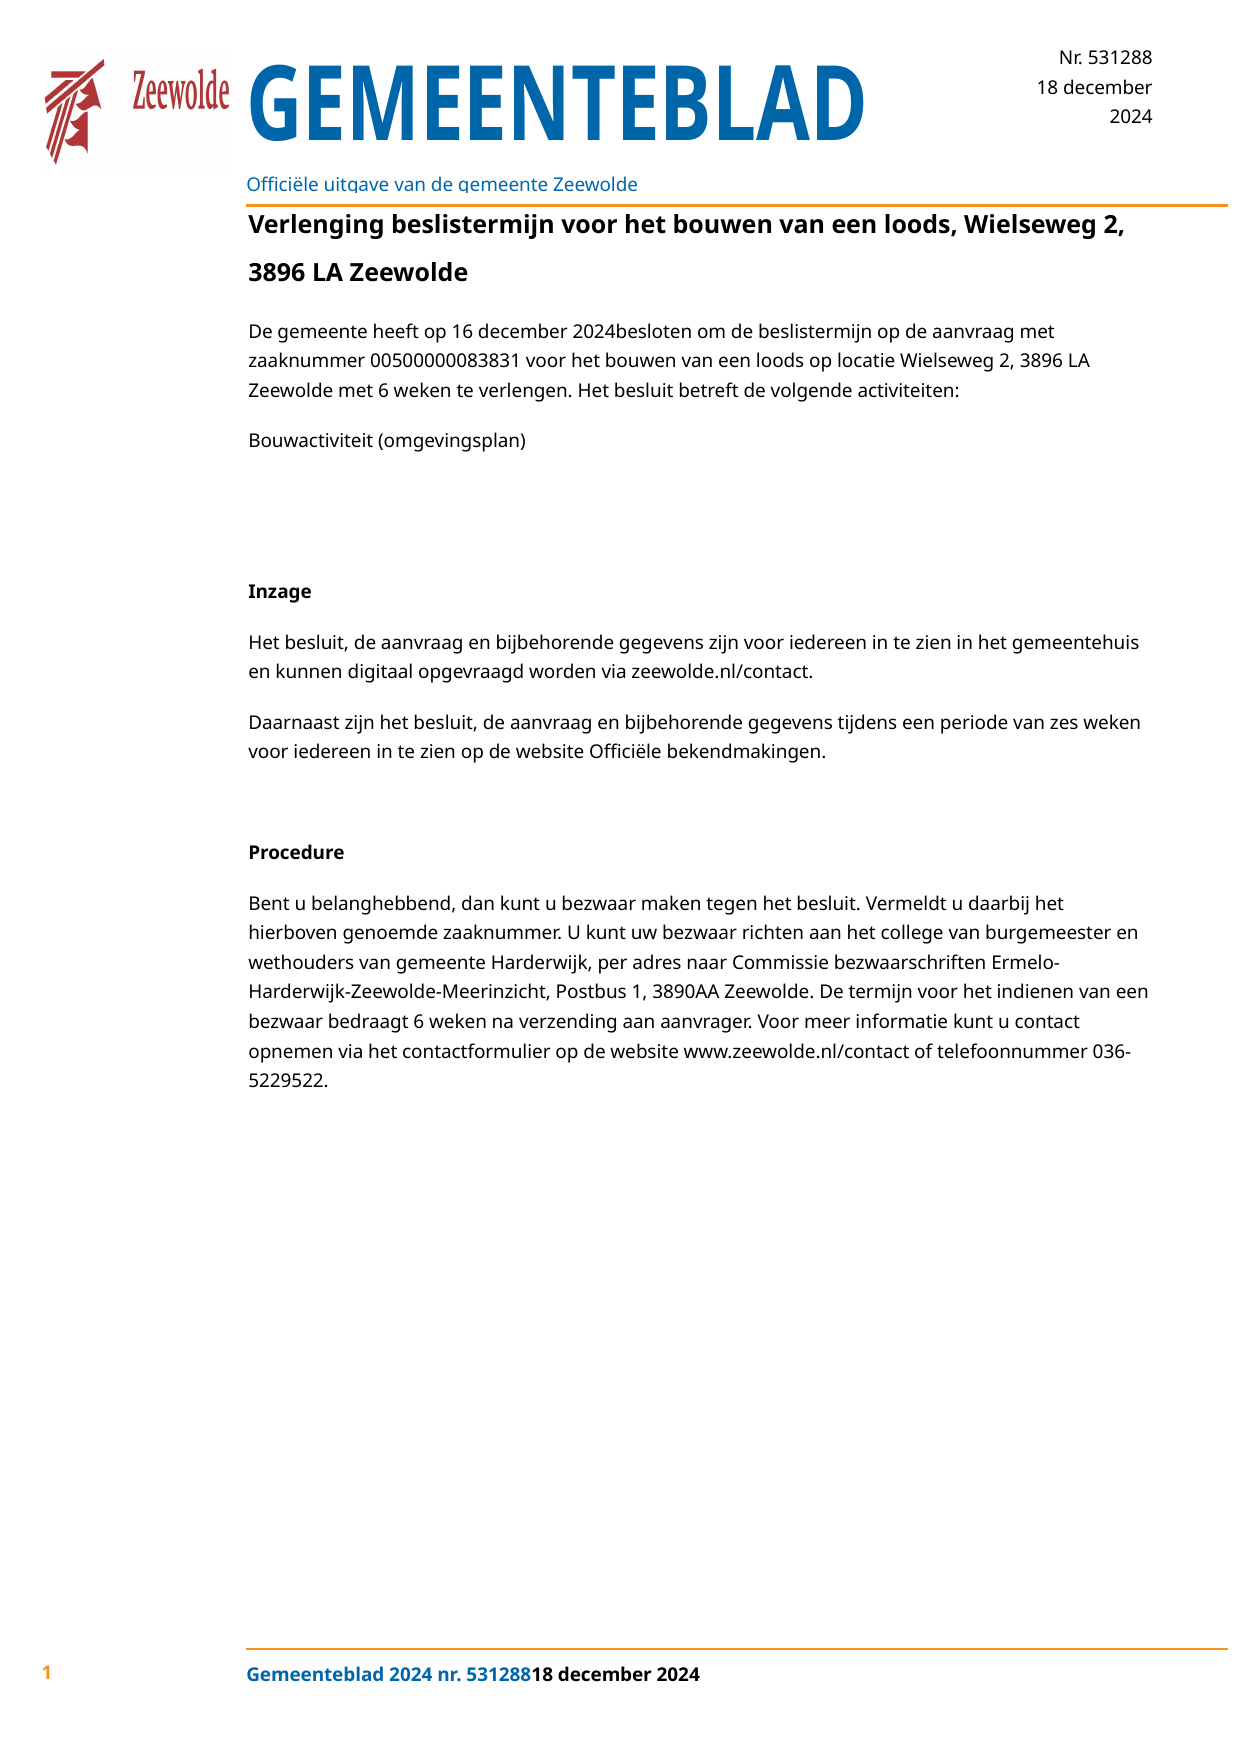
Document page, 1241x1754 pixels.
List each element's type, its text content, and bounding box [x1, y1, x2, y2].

text Daarnaast zijn het besluit, de aanvraag en bijbehorende gegevens tijdens een periode van zes weken voor iedereen in te zien op de website Officiële bekendmakingen. [248, 709, 1152, 764]
text Bent u belanghebbend, dan kunt u bezwaar maken tegen het besluit. Vermeldt u daarbij het hierboven genoemde zaaknummer. U kunt uw bezwaar richten aan het college van burgemeester en wethouders van gemeente Harderwijk, per adres naar Commissie bezwaarschriften Ermelo-Harderwijk-Zeewolde-Meerinzicht, Postbus 1, 3890AA Zeewolde. De termijn voor het indienen van een bezwaar bedraagt 6 weken na verzending aan aanvrager. Voor meer informatie kunt u contact opnemen via het contactformulier op de website www.zeewolde.nl/contact of telefoonnummer 036-5229522. [248, 890, 1152, 1093]
text Procedure [248, 839, 1152, 865]
text Bouwactiviteit (omgevingsplan) [248, 427, 1152, 453]
text Het besluit, de aanvraag en bijbehorende gegevens zijn voor iedereen in te zien in het gemeentehuis en kunnen digitaal opgevraagd worden via zeewolde.nl/contact. [248, 629, 1152, 684]
text Inzage [248, 579, 1152, 604]
text De gemeente heeft op 16 december 2024besloten om de beslistermijn op de aanvraag met zaaknummer 00500000083831 voor het bouwen van een loods op locatie Wielseweg 2, 3896 LA Zeewolde met 6 weken te verlengen. Het besluit betreft de volgende activiteiten: [248, 318, 1152, 403]
text Verlenging beslistermijn voor het bouwen van een loods, Wielseweg 2, 3896 LA Zeewolde [248, 207, 1152, 288]
picture [41, 47, 231, 172]
